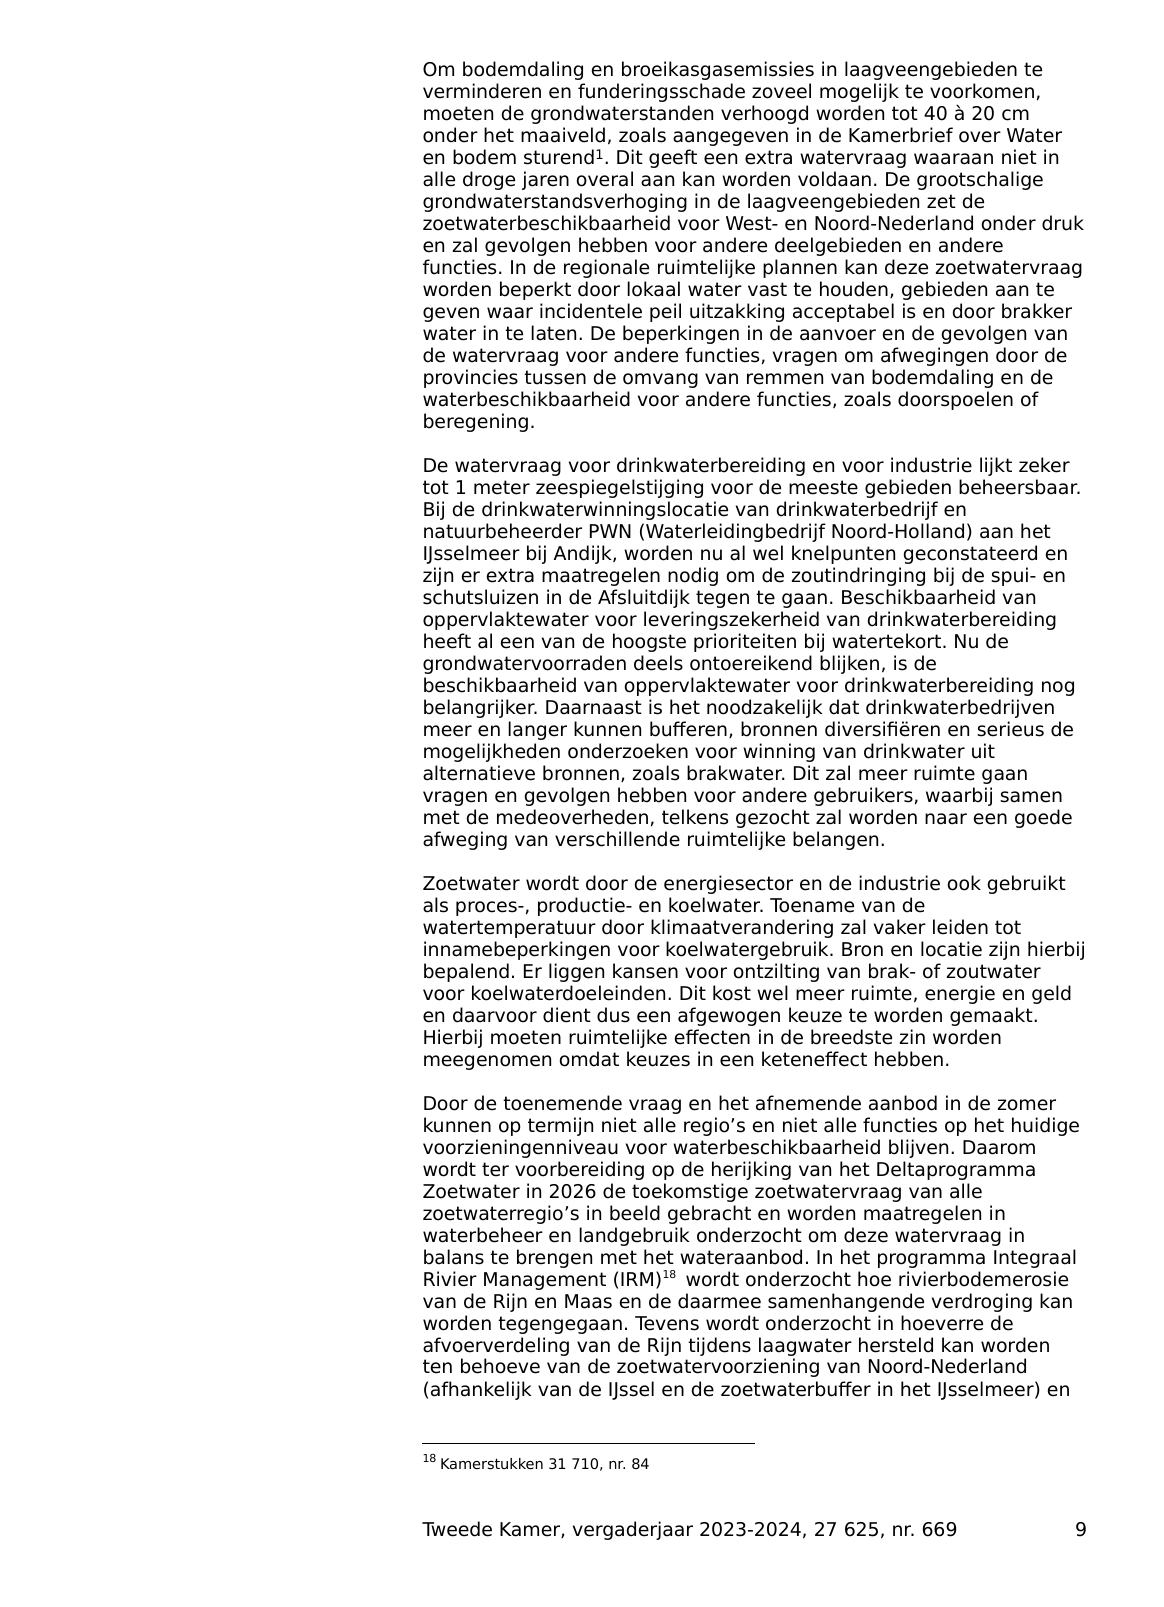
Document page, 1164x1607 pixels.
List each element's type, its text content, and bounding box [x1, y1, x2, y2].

text Om bodemdaling en broeikasgasemissies in laagveengebieden te verminderen en funderingsschade zoveel mogelijk te voorkomen, moeten de grondwaterstanden verhoogd worden tot 40 à 20 cm onder het maaiveld, zoals aangegeven in de Kamerbrief over Water en bodem sturend1. Dit geeft een extra watervraag waaraan niet in alle droge jaren overal aan kan worden voldaan. De grootschalige grondwaterstandsverhoging in de laagveengebieden zet de zoetwaterbeschikbaarheid voor West- en Noord-Nederland onder druk en zal gevolgen hebben voor andere deelgebieden en andere functies. In de regionale ruimtelijke plannen kan deze zoetwatervraag worden beperkt door lokaal water vast te houden, gebieden aan te geven waar incidentele peil uitzakking acceptabel is en door brakker water in te laten. De beperkingen in de aanvoer en de gevolgen van de watervraag voor andere functies, vragen om afwegingen door de provincies tussen de omvang van remmen van bodemdaling en de waterbeschikbaarheid voor andere functies, zoals doorspoelen of beregening. [422, 59, 1087, 433]
text De watervraag voor drinkwaterbereiding en voor industrie lijkt zeker tot 1 meter zeespiegelstijging voor de meeste gebieden beheersbaar. Bij de drinkwaterwinningslocatie van drinkwaterbedrijf en natuurbeheerder PWN (Waterleidingbedrijf Noord-Holland) aan het IJsselmeer bij Andijk, worden nu al wel knelpunten geconstateerd en zijn er extra maatregelen nodig om de zoutindringing bij de spui- en schutsluizen in de Afsluitdijk tegen te gaan. Beschikbaarheid van oppervlaktewater voor leveringszekerheid van drinkwaterbereiding heeft al een van de hoogste prioriteiten bij watertekort. Nu de grondwatervoorraden deels ontoereikend blijken, is de beschikbaarheid van oppervlaktewater voor drinkwaterbereiding nog belangrijker. Daarnaast is het noodzakelijk dat drinkwaterbedrijven meer en langer kunnen bufferen, bronnen diversifiëren en serieus de mogelijkheden onderzoeken voor winning van drinkwater uit alternatieve bronnen, zoals brakwater. Dit zal meer ruimte gaan vragen en gevolgen hebben voor andere gebruikers, waarbij samen met de medeoverheden, telkens gezocht zal worden naar een goede afweging van verschillende ruimtelijke belangen. [422, 455, 1087, 851]
text Kamerstukken 31 710, nr. 84 [422, 1452, 1087, 1474]
text Door de toenemende vraag en het afnemende aanbod in de zomer kunnen op termijn niet alle regio’s en niet alle functies op het huidige voorzieningenniveau voor waterbeschikbaarheid blijven. Daarom wordt ter voorbereiding op de herijking van het Deltaprogramma Zoetwater in 2026 de toekomstige zoetwatervraag van alle zoetwaterregio’s in beeld gebracht en worden maatregelen in waterbeheer en landgebruik onderzocht om deze watervraag in balans te brengen met het wateraanbod. In het programma Integraal Rivier Management (IRM) wordt onderzocht hoe rivierbodemerosie van de Rijn en Maas en de daarmee samenhangende verdroging kan worden tegengegaan. Tevens wordt onderzocht in hoeverre de afvoerverdeling van de Rijn tijdens laagwater hersteld kan worden ten behoeve van de zoetwatervoorziening van Noord-Nederland (afhankelijk van de IJssel en de zoetwaterbuffer in het IJsselmeer) en [422, 1093, 1087, 1400]
text Zoetwater wordt door de energiesector en de industrie ook gebruikt als proces-, productie- en koelwater. Toename van de watertemperatuur door klimaatverandering zal vaker leiden tot innamebeperkingen voor koelwatergebruik. Bron en locatie zijn hierbij bepalend. Er liggen kansen voor ontzilting van brak- of zoutwater voor koelwaterdoeleinden. Dit kost wel meer ruimte, energie en geld en daarvoor dient dus een afgewogen keuze te worden gemaakt. Hierbij moeten ruimtelijke effecten in de breedste zin worden meegenomen omdat keuzes in een keteneffect hebben. [422, 873, 1087, 1071]
